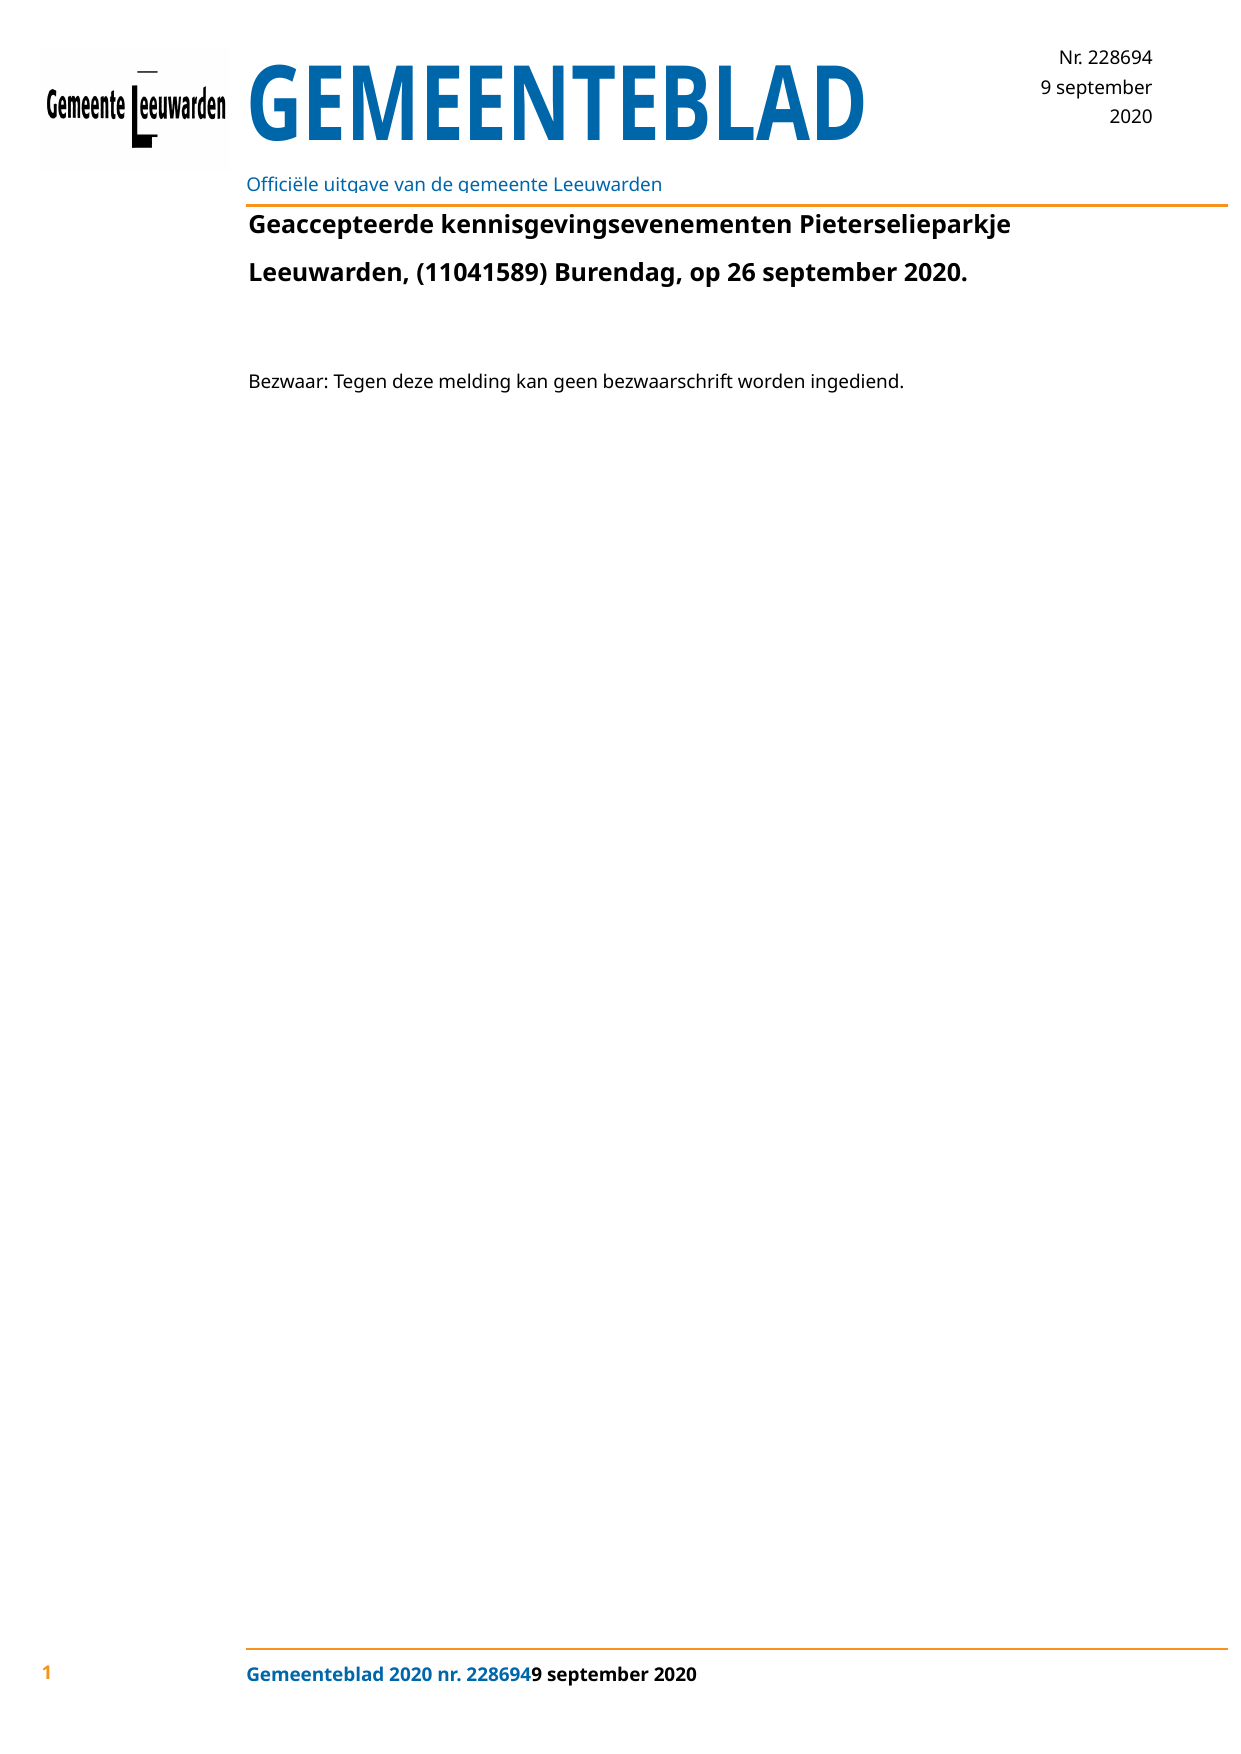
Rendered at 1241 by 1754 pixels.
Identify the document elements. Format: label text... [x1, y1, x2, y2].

picture [41, 47, 231, 172]
text Geaccepteerde kennisgevingsevenementen Pieterselieparkje Leeuwarden, (11041589) Burendag, op 26 september 2020. [248, 207, 1152, 288]
text Bezwaar: Tegen deze melding kan geen bezwaarschrift worden ingediend. [248, 368, 1152, 394]
